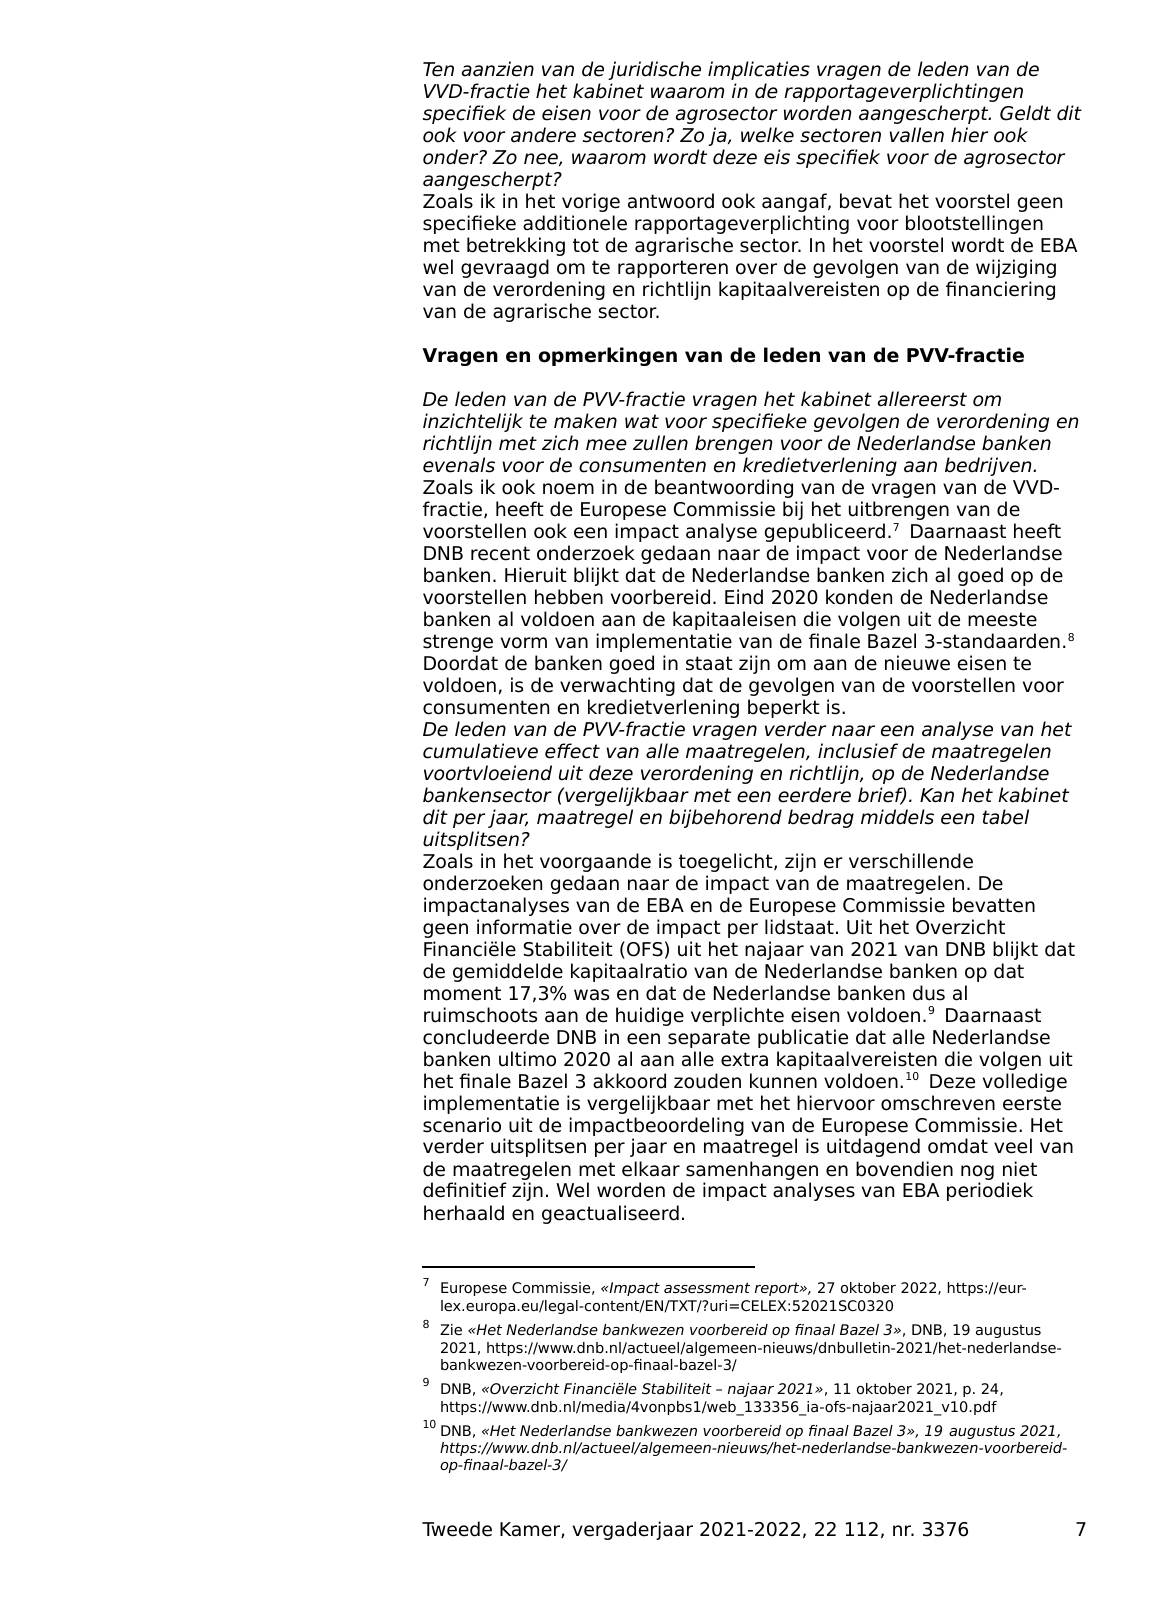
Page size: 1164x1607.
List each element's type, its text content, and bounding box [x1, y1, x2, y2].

text De leden van de PVV-fractie vragen het kabinet allereerst om inzichtelijk te maken wat voor specifieke gevolgen de verordening en richtlijn met zich mee zullen brengen voor de Nederlandse banken evenals voor de consumenten en kredietverlening aan bedrijven. [422, 389, 1087, 477]
subtitle Vragen en opmerkingen van de leden van de PVV-fractie [422, 345, 1087, 367]
text Zie «Het Nederlandse bankwezen voorbereid op finaal Bazel 3», DNB, 19 augustus 2021, https://www.dnb.nl/actueel/algemeen-nieuws/dnbulletin-2021/het-nederlandse-bankwezen-voorbereid-op-finaal-bazel-3/ [422, 1318, 1087, 1374]
text Zoals in het voorgaande is toegelicht, zijn er verschillende onderzoeken gedaan naar de impact van de maatregelen. De impactanalyses van de EBA en de Europese Commissie bevatten geen informatie over de impact per lidstaat. Uit het Overzicht Financiële Stabiliteit (OFS) uit het najaar van 2021 van DNB blijkt dat de gemiddelde kapitaalratio van de Nederlandse banken op dat moment 17,3% was en dat de Nederlandse banken dus al ruimschoots aan de huidige verplichte eisen voldoen. Daarnaast concludeerde DNB in een separate publicatie dat alle Nederlandse banken ultimo 2020 al aan alle extra kapitaalvereisten die volgen uit het finale Bazel 3 akkoord zouden kunnen voldoen. Deze volledige implementatie is vergelijkbaar met het hiervoor omschreven eerste scenario uit de impactbeoordeling van de Europese Commissie. Het verder uitsplitsen per jaar en maatregel is uitdagend omdat veel van de maatregelen met elkaar samenhangen en bovendien nog niet definitief zijn. Wel worden de impact analyses van EBA periodiek herhaald en geactualiseerd. [422, 851, 1087, 1224]
text Zoals ik ook noem in de beantwoording van de vragen van de VVD-fractie, heeft de Europese Commissie bij het uitbrengen van de voorstellen ook een impact analyse gepubliceerd. Daarnaast heeft DNB recent onderzoek gedaan naar de impact voor de Nederlandse banken. Hieruit blijkt dat de Nederlandse banken zich al goed op de voorstellen hebben voorbereid. Eind 2020 konden de Nederlandse banken al voldoen aan de kapitaaleisen die volgen uit de meeste strenge vorm van implementatie van de finale Bazel 3-standaarden. Doordat de banken goed in staat zijn om aan de nieuwe eisen te voldoen, is de verwachting dat de gevolgen van de voorstellen voor consumenten en kredietverlening beperkt is. [422, 477, 1087, 719]
text Europese Commissie, «Impact assessment report», 27 oktober 2022, https://eur-lex.europa.eu/legal-content/EN/TXT/?uri=CELEX:52021SC0320 [422, 1276, 1087, 1315]
text DNB, «Overzicht Financiële Stabiliteit – najaar 2021», 11 oktober 2021, p. 24, https://www.dnb.nl/media/4vonpbs1/web_133356_ia-ofs-najaar2021_v10.pdf [422, 1377, 1087, 1416]
text Ten aanzien van de juridische implicaties vragen de leden van de VVD-fractie het kabinet waarom in de rapportageverplichtingen specifiek de eisen voor de agrosector worden aangescherpt. Geldt dit ook voor andere sectoren? Zo ja, welke sectoren vallen hier ook onder? Zo nee, waarom wordt deze eis specifiek voor de agrosector aangescherpt? [422, 59, 1087, 191]
text De leden van de PVV-fractie vragen verder naar een analyse van het cumulatieve effect van alle maatregelen, inclusief de maatregelen voortvloeiend uit deze verordening en richtlijn, op de Nederlandse bankensector (vergelijkbaar met een eerdere brief). Kan het kabinet dit per jaar, maatregel en bijbehorend bedrag middels een tabel uitsplitsen? [422, 719, 1087, 851]
text Zoals ik in het vorige antwoord ook aangaf, bevat het voorstel geen specifieke additionele rapportageverplichting voor blootstellingen met betrekking tot de agrarische sector. In het voorstel wordt de EBA wel gevraagd om te rapporteren over de gevolgen van de wijziging van de verordening en richtlijn kapitaalvereisten op de financiering van de agrarische sector. [422, 191, 1087, 323]
text DNB, «Het Nederlandse bankwezen voorbereid op finaal Bazel 3», 19 augustus 2021, https://www.dnb.nl/actueel/algemeen-nieuws/het-nederlandse-bankwezen-voorbereid-op-finaal-bazel-3/ [422, 1418, 1087, 1474]
